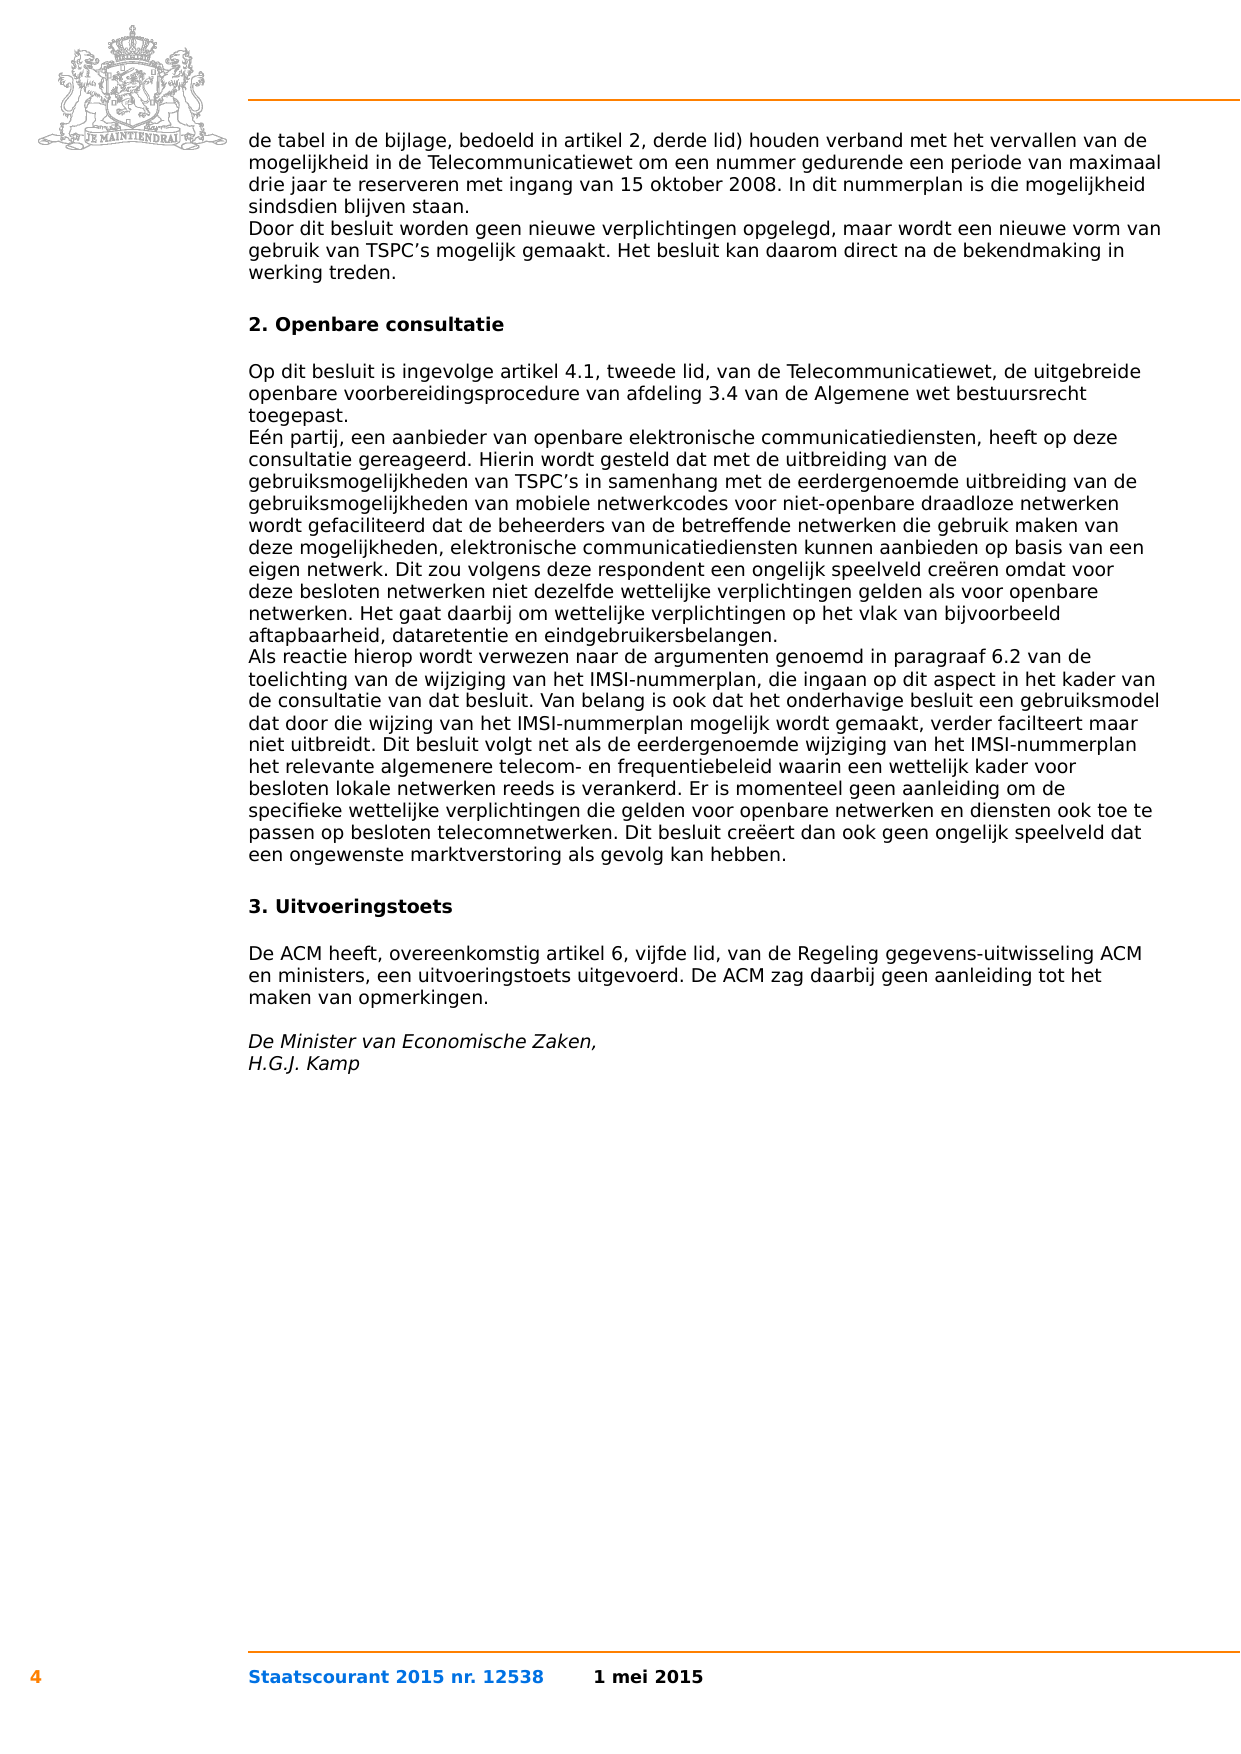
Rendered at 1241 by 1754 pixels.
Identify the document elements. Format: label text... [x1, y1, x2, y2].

subtitle 3. Uitvoeringstoets [248, 896, 1163, 918]
picture [38, 25, 227, 150]
text Door dit besluit worden geen nieuwe verplichtingen opgelegd, maar wordt een nieuwe vorm van gebruik van TSPC’s mogelijk gemaakt. Het besluit kan daarom direct na de bekendmaking in werking treden. [248, 218, 1163, 284]
text De ACM heeft, overeenkomstig artikel 6, vijfde lid, van de Regeling gegevens-uitwisseling ACM en ministers, een uitvoeringstoets uitgevoerd. De ACM zag daarbij geen aanleiding tot het maken van opmerkingen. [248, 943, 1163, 1009]
text Als reactie hierop wordt verwezen naar de argumenten genoemd in paragraaf 6.2 van de toelichting van de wijziging van het IMSI-nummerplan, die ingaan op dit aspect in het kader van de consultatie van dat besluit. Van belang is ook dat het onderhavige besluit een gebruiksmodel dat door die wijzing van het IMSI-nummerplan mogelijk wordt gemaakt, verder facilteert maar niet uitbreidt. Dit besluit volgt net als de eerdergenoemde wijziging van het IMSI-nummerplan het relevante algemenere telecom- en frequentiebeleid waarin een wettelijk kader voor besloten lokale netwerken reeds is verankerd. Er is momenteel geen aanleiding om de specifieke wettelijke verplichtingen die gelden voor openbare netwerken en diensten ook toe te passen op besloten telecomnetwerken. Dit besluit creëert dan ook geen ongelijk speelveld dat een ongewenste marktverstoring als gevolg kan hebben. [248, 646, 1163, 866]
subtitle 2. Openbare consultatie [248, 314, 1163, 336]
text Eén partij, een aanbieder van openbare elektronische communicatiediensten, heeft op deze consultatie gereageerd. Hierin wordt gesteld dat met de uitbreiding van de gebruiksmogelijkheden van TSPC’s in samenhang met de eerdergenoemde uitbreiding van de gebruiksmogelijkheden van mobiele netwerkcodes voor niet-openbare draadloze netwerken wordt gefaciliteerd dat de beheerders van de betreffende netwerken die gebruik maken van deze mogelijkheden, elektronische communicatiediensten kunnen aanbieden op basis van een eigen netwerk. Dit zou volgens deze respondent een ongelijk speelveld creëren omdat voor deze besloten netwerken niet dezelfde wettelijke verplichtingen gelden als voor openbare netwerken. Het gaat daarbij om wettelijke verplichtingen op het vlak van bijvoorbeeld aftapbaarheid, dataretentie en eindgebruikersbelangen. [248, 427, 1163, 646]
text Op dit besluit is ingevolge artikel 4.1, tweede lid, van de Telecommunicatiewet, de uitgebreide openbare voorbereidingsprocedure van afdeling 3.4 van de Algemene wet bestuursrecht toegepast. [248, 361, 1163, 427]
text de tabel in de bijlage, bedoeld in artikel 2, derde lid) houden verband met het vervallen van de mogelijkheid in de Telecommunicatiewet om een nummer gedurende een periode van maximaal drie jaar te reserveren met ingang van 15 oktober 2008. In dit nummerplan is die mogelijkheid sindsdien blijven staan. [248, 130, 1163, 218]
text De Minister van Economische Zaken, H.G.J. Kamp [248, 1031, 1163, 1075]
